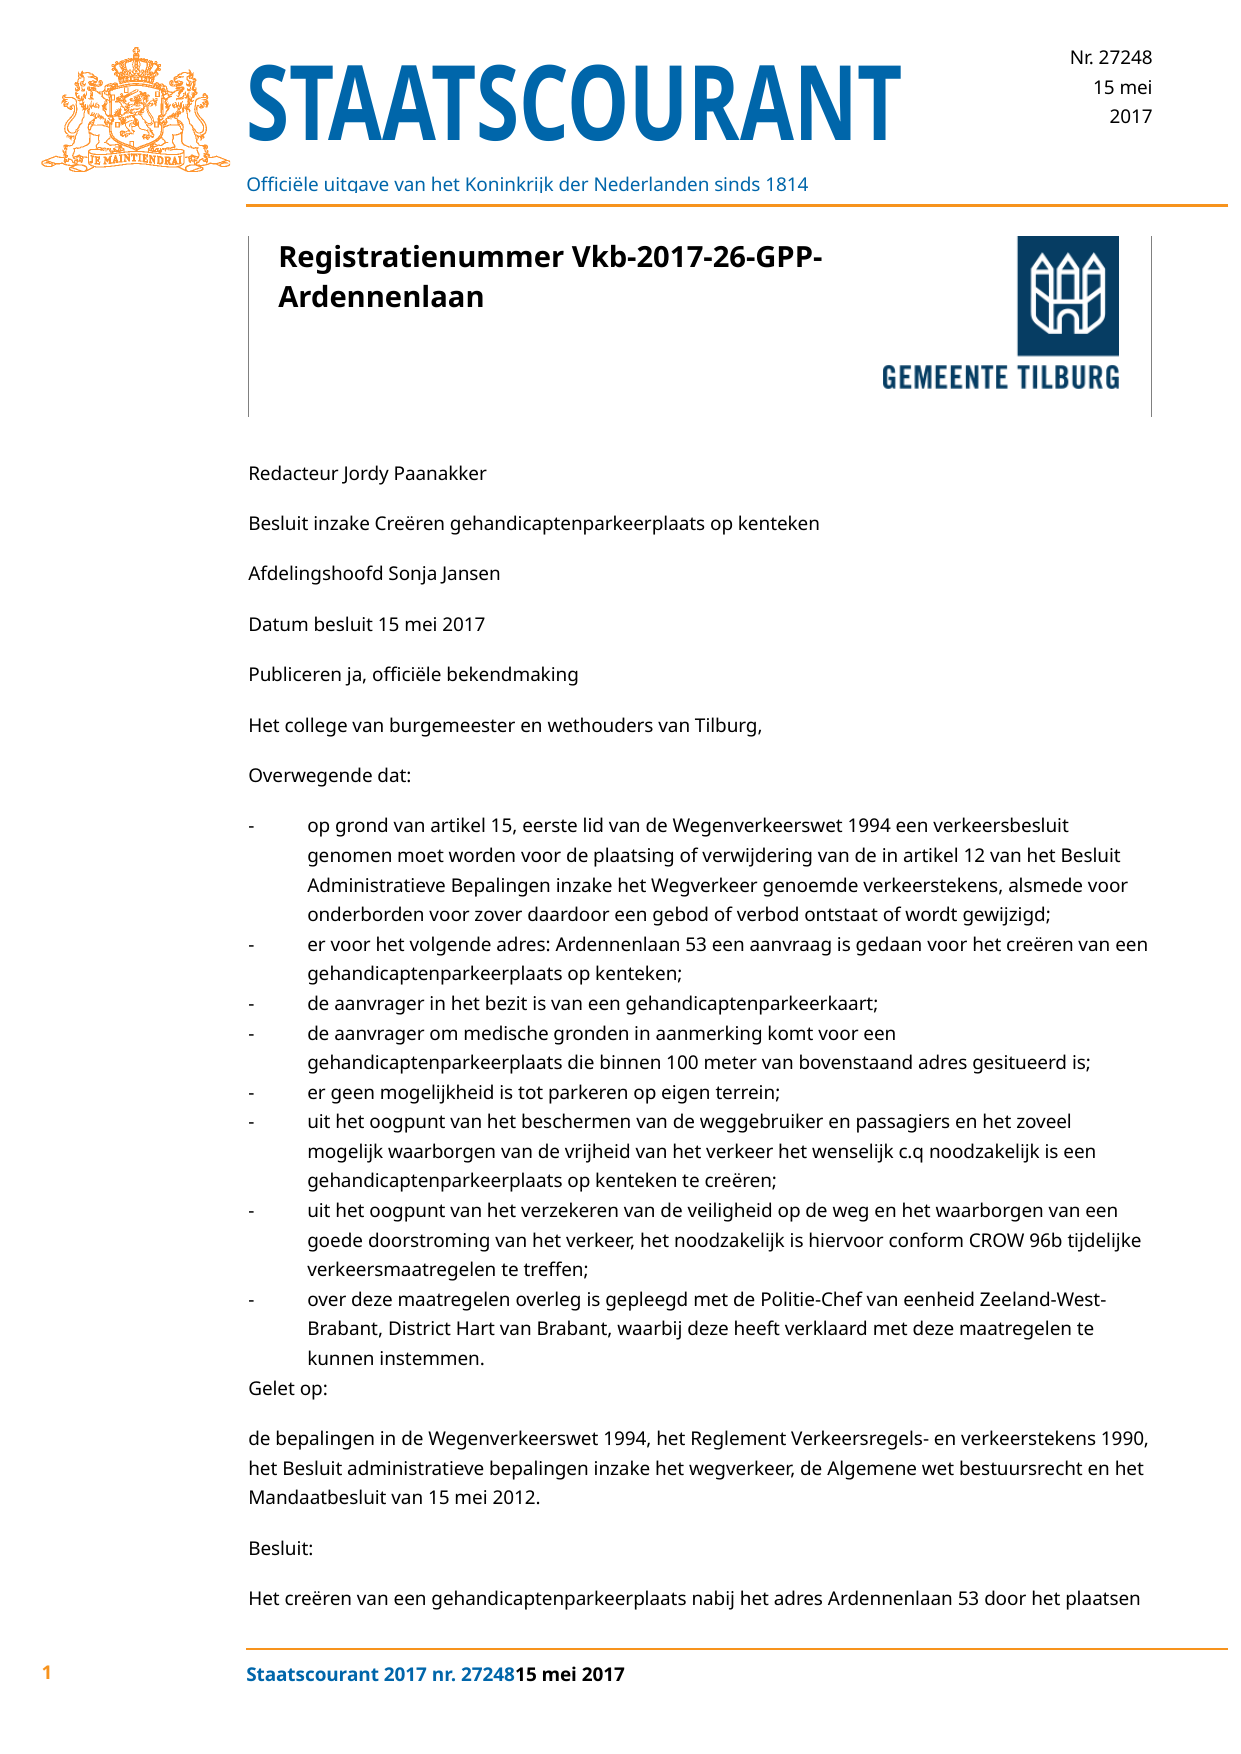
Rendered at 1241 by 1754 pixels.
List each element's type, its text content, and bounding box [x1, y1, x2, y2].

list de aanvrager om medische gronden in aanmerking komt voor een gehandicaptenparkeerplaats die binnen 100 meter van bovenstaand adres gesitueerd is; [248, 1020, 1152, 1075]
list er geen mogelijkheid is tot parkeren op eigen terrein; [248, 1079, 1152, 1105]
text Overwegende dat: [248, 762, 1152, 788]
picture [882, 236, 1119, 391]
text Publiceren ja, officiële bekendmaking [248, 661, 1152, 687]
list op grond van artikel 15, eerste lid van de Wegenverkeerswet 1994 een verkeersbesluit genomen moet worden voor de plaatsing of verwijdering van de in artikel 12 van het Besluit Administratieve Bepalingen inzake het Wegverkeer genoemde verkeerstekens, alsmede voor onderborden voor zover daardoor een gebod of verbod ontstaat of wordt gewijzigd; [248, 813, 1152, 927]
text Afdelingshoofd Sonja Jansen [248, 561, 1152, 586]
table_header Registratienummer Vkb-2017-26-GPP-Ardennenlaan [249, 236, 850, 417]
list uit het oogpunt van het beschermen van de weggebruiker en passagiers en het zoveel mogelijk waarborgen van de vrijheid van het verkeer het wenselijk c.q noodzakelijk is een gehandicaptenparkeerplaats op kenteken te creëren; [248, 1108, 1152, 1193]
list over deze maatregelen overleg is gepleegd met de Politie-Chef van eenheid Zeeland-West-Brabant, District Hart van Brabant, waarbij deze heeft verklaard met deze maatregelen te kunnen instemmen. [248, 1286, 1152, 1371]
text Het college van burgemeester en wethouders van Tilburg, [248, 712, 1152, 738]
list uit het oogpunt van het verzekeren van de veiligheid op de weg en het waarborgen van een goede doorstroming van het verkeer, het noodzakelijk is hiervoor conform CROW 96b tijdelijke verkeersmaatregelen te treffen; [248, 1197, 1152, 1282]
text Datum besluit 15 mei 2017 [248, 611, 1152, 637]
text Besluit inzake Creëren gehandicaptenparkeerplaats op kenteken [248, 510, 1152, 536]
table_header [850, 236, 1151, 417]
text de bepalingen in de Wegenverkeerswet 1994, het Reglement Verkeersregels- en verkeerstekens 1990, het Besluit administratieve bepalingen inzake het wegverkeer, de Algemene wet bestuursrecht en het Mandaatbesluit van 15 mei 2012. [248, 1425, 1152, 1510]
text Besluit: [248, 1535, 1152, 1561]
text Redacteur Jordy Paanakker [248, 460, 1152, 486]
text Het creëren van een gehandicaptenparkeerplaats nabij het adres Ardennenlaan 53 door het plaatsen [248, 1585, 1152, 1611]
list de aanvrager in het bezit is van een gehandicaptenparkeerkaart; [248, 990, 1152, 1016]
text Gelet op: [248, 1375, 1152, 1401]
list er voor het volgende adres: Ardennenlaan 53 een aanvraag is gedaan voor het creëren van een gehandicaptenparkeerplaats op kenteken; [248, 931, 1152, 986]
picture [41, 47, 231, 172]
